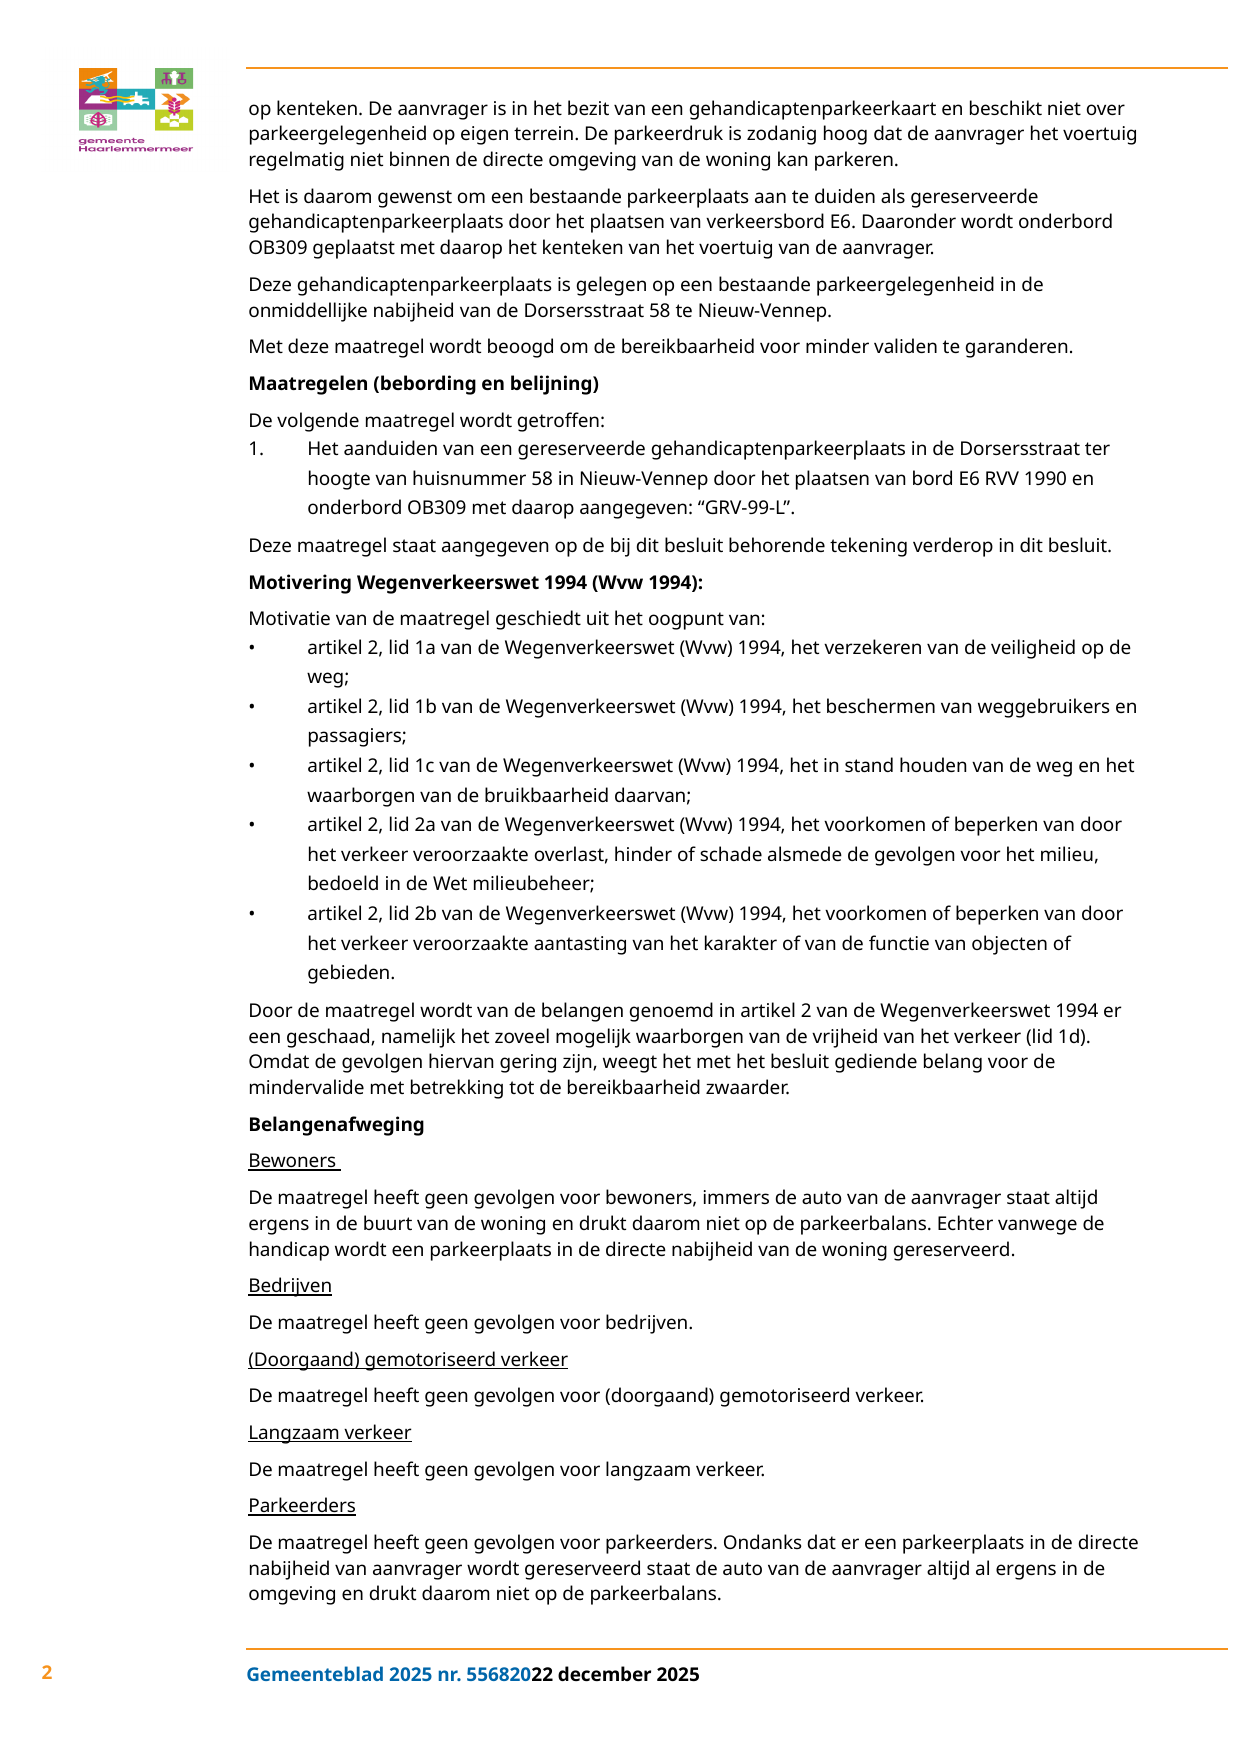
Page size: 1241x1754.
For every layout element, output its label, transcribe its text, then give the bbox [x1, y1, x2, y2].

text Deze gehandicaptenparkeerplaats is gelegen op een bestaande parkeergelegenheid in de onmiddellijke nabijheid van de Dorsersstraat 58 te Nieuw-Vennep. [248, 271, 1152, 322]
text De maatregel heeft geen gevolgen voor bedrijven. [248, 1309, 1152, 1335]
text De maatregel heeft geen gevolgen voor parkeerders. Ondanks dat er een parkeerplaats in de directe nabijheid van aanvrager wordt gereserveerd staat de auto van de aanvrager altijd al ergens in de omgeving en drukt daarom niet op de parkeerbalans. [248, 1529, 1152, 1606]
text Motivatie van de maatregel geschiedt uit het oogpunt van: [248, 606, 1152, 631]
text Het is daarom gewenst om een bestaande parkeerplaats aan te duiden als gereserveerde gehandicaptenparkeerplaats door het plaatsen van verkeersbord E6. Daaronder wordt onderbord OB309 geplaatst met daarop het kenteken van het voertuig van de aanvrager. [248, 183, 1152, 260]
text Maatregelen (bebording en belijning) [248, 370, 1152, 396]
text (Doorgaand) gemotoriseerd verkeer [248, 1346, 1152, 1372]
text Langzaam verkeer [248, 1419, 1152, 1445]
text Belangenafweging [248, 1111, 1152, 1137]
text De maatregel heeft geen gevolgen voor langzaam verkeer. [248, 1456, 1152, 1482]
list artikel 2, lid 1b van de Wegenverkeerswet (Wvw) 1994, het beschermen van weggebruikers en passagiers; [248, 693, 1152, 748]
picture [41, 47, 231, 172]
text op kenteken. De aanvrager is in het bezit van een gehandicaptenparkeerkaart en beschikt niet over parkeergelegenheid op eigen terrein. De parkeerdruk is zodanig hoog dat de aanvrager het voertuig regelmatig niet binnen de directe omgeving van de woning kan parkeren. [248, 95, 1152, 172]
text Bewoners [248, 1148, 1152, 1173]
text Bedrijven [248, 1272, 1152, 1298]
text Met deze maatregel wordt beoogd om de bereikbaarheid voor minder validen te garanderen. [248, 333, 1152, 359]
text Parkeerders [248, 1492, 1152, 1518]
text Motivering Wegenverkeerswet 1994 (Wvw 1994): [248, 569, 1152, 594]
text Door de maatregel wordt van de belangen genoemd in artikel 2 van de Wegenverkeerswet 1994 er een geschaad, namelijk het zoveel mogelijk waarborgen van de vrijheid van het verkeer (lid 1d). Omdat de gevolgen hiervan gering zijn, weegt het met het besluit gediende belang voor de mindervalide met betrekking tot de bereikbaarheid zwaarder. [248, 997, 1152, 1100]
list artikel 2, lid 1c van de Wegenverkeerswet (Wvw) 1994, het in stand houden van de weg en het waarborgen van de bruikbaarheid daarvan; [248, 752, 1152, 807]
list Het aanduiden van een gereserveerde gehandicaptenparkeerplaats in de Dorsersstraat ter hoogte van huisnummer 58 in Nieuw-Vennep door het plaatsen van bord E6 RVV 1990 en onderbord OB309 met daarop aangegeven: “GRV-99-L”. [248, 435, 1152, 520]
text De maatregel heeft geen gevolgen voor bewoners, immers de auto van de aanvrager staat altijd ergens in de buurt van de woning en drukt daarom niet op de parkeerbalans. Echter vanwege de handicap wordt een parkeerplaats in de directe nabijheid van de woning gereserveerd. [248, 1184, 1152, 1262]
text De maatregel heeft geen gevolgen voor (doorgaand) gemotoriseerd verkeer. [248, 1382, 1152, 1408]
list artikel 2, lid 2a van de Wegenverkeerswet (Wvw) 1994, het voorkomen of beperken van door het verkeer veroorzaakte overlast, hinder of schade alsmede de gevolgen voor het milieu, bedoeld in de Wet milieubeheer; [248, 811, 1152, 896]
text De volgende maatregel wordt getroffen: [248, 407, 1152, 432]
list artikel 2, lid 2b van de Wegenverkeerswet (Wvw) 1994, het voorkomen of beperken van door het verkeer veroorzaakte aantasting van het karakter of van de functie van objecten of gebieden. [248, 900, 1152, 985]
list artikel 2, lid 1a van de Wegenverkeerswet (Wvw) 1994, het verzekeren van de veiligheid op de weg; [248, 634, 1152, 689]
text Deze maatregel staat aangegeven op de bij dit besluit behorende tekening verderop in dit besluit. [248, 532, 1152, 558]
